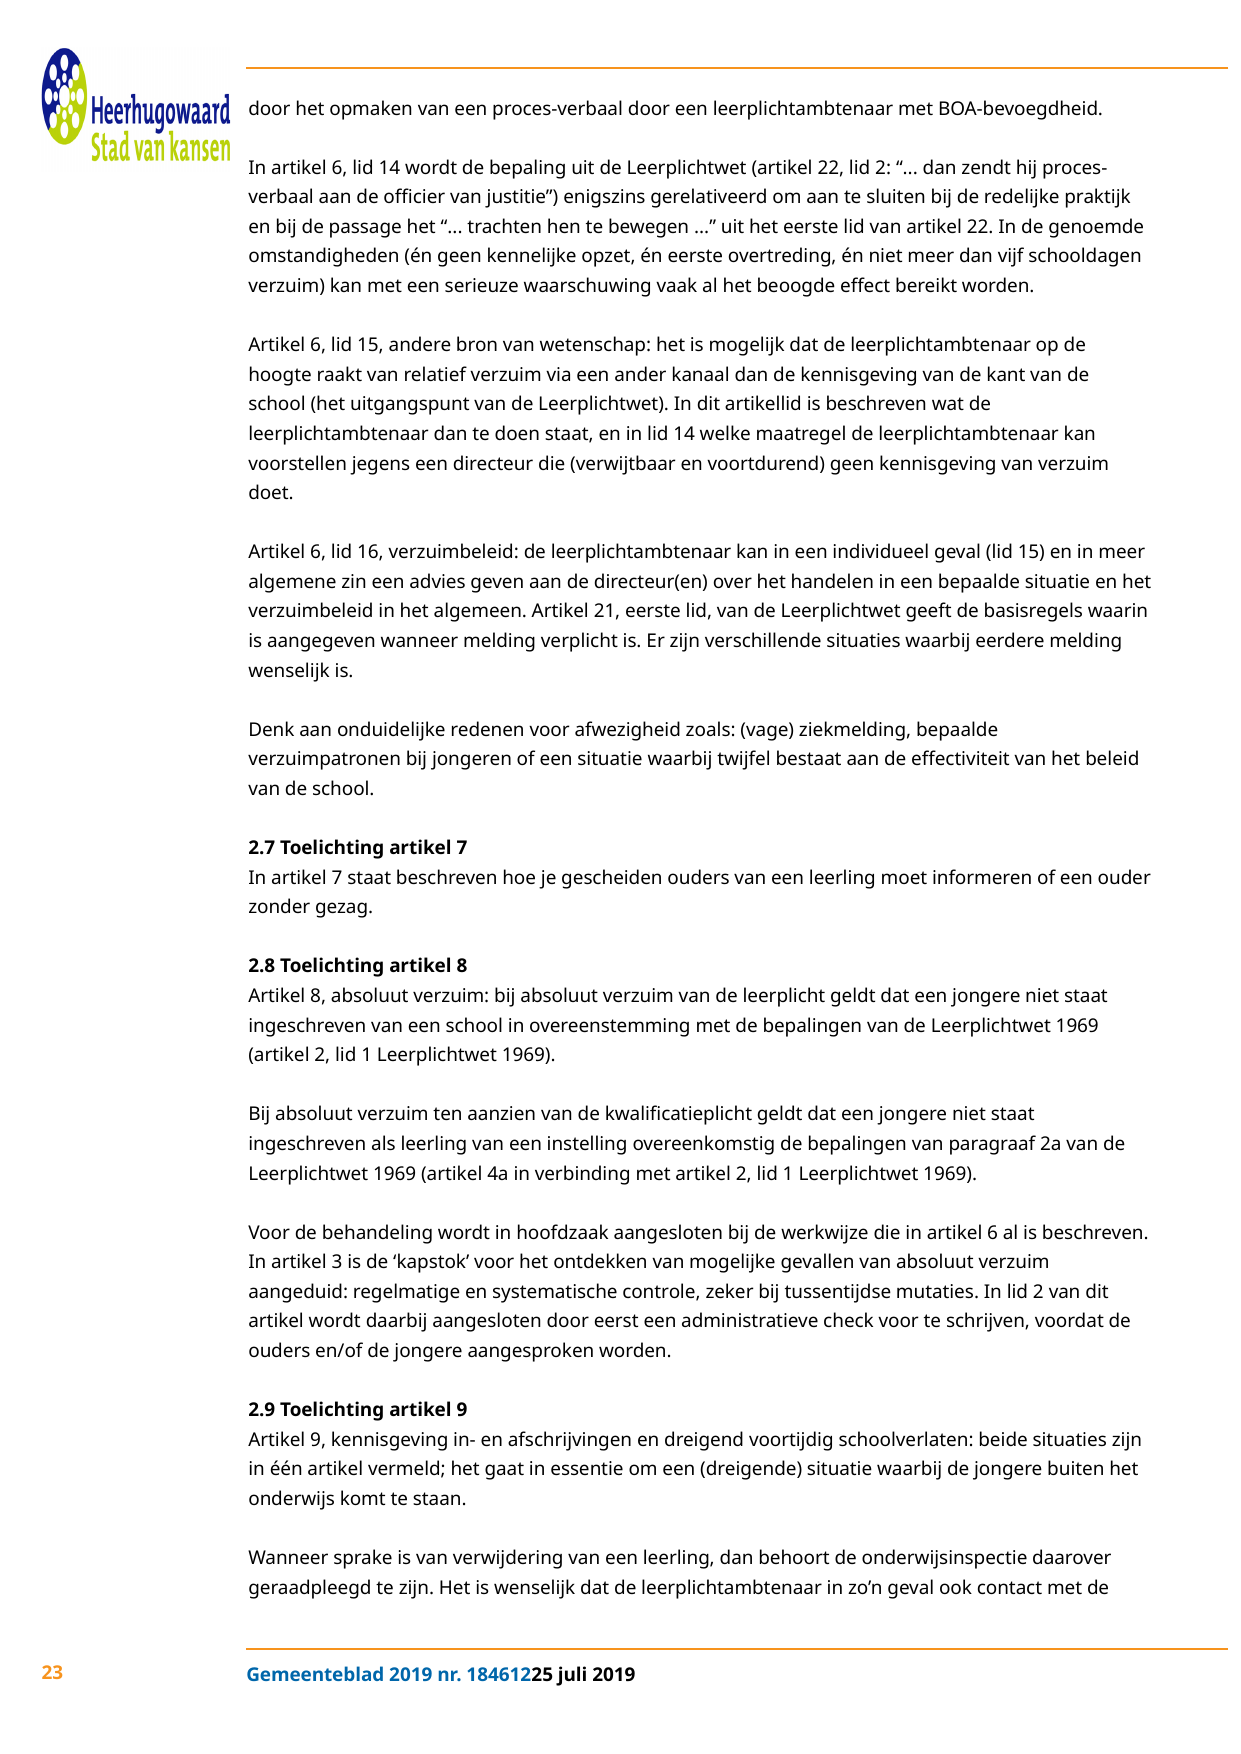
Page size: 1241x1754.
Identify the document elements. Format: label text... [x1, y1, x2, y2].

text Artikel 6, lid 16, verzuimbeleid: de leerplichtambtenaar kan in een individueel geval (lid 15) en in meer algemene zin een advies geven aan de directeur(en) over het handelen in een bepaalde situatie en het verzuimbeleid in het algemeen. Artikel 21, eerste lid, van de Leerplichtwet geeft de basisregels waarin is aangegeven wanneer melding verplicht is. Er zijn verschillende situaties waarbij eerdere melding wenselijk is. [248, 538, 1152, 683]
text Denk aan onduidelijke redenen voor afwezigheid zoals: (vage) ziekmelding, bepaalde verzuimpatronen bij jongeren of een situatie waarbij twijfel bestaat aan de effectiviteit van het beleid van de school. [248, 716, 1152, 801]
text 2.7 Toelichting artikel 7 [248, 834, 1152, 860]
picture [41, 47, 231, 172]
text Bij absoluut verzuim ten aanzien van de kwalificatieplicht geldt dat een jongere niet staat ingeschreven als leerling van een instelling overeenkomstig de bepalingen van paragraaf 2a van de Leerplichtwet 1969 (artikel 4a in verbinding met artikel 2, lid 1 Leerplichtwet 1969). [248, 1101, 1152, 1186]
text In artikel 6, lid 14 wordt de bepaling uit de Leerplichtwet (artikel 22, lid 2: “... dan zendt hij proces-verbaal aan de officier van justitie”) enigszins gerelativeerd om aan te sluiten bij de redelijke praktijk en bij de passage het “... trachten hen te bewegen ...” uit het eerste lid van artikel 22. In de genoemde omstandigheden (én geen kennelijke opzet, én eerste overtreding, én niet meer dan vijf schooldagen verzuim) kan met een serieuze waarschuwing vaak al het beoogde effect bereikt worden. [248, 154, 1152, 298]
text Artikel 9, kennisgeving in- en afschrijvingen en dreigend voortijdig schoolverlaten: beide situaties zijn in één artikel vermeld; het gaat in essentie om een (dreigende) situatie waarbij de jongere buiten het onderwijs komt te staan. [248, 1426, 1152, 1511]
text In artikel 7 staat beschreven hoe je gescheiden ouders van een leerling moet informeren of een ouder zonder gezag. [248, 864, 1152, 919]
text 2.9 Toelichting artikel 9 [248, 1396, 1152, 1422]
text Artikel 6, lid 15, andere bron van wetenschap: het is mogelijk dat de leerplichtambtenaar op de hoogte raakt van relatief verzuim via een ander kanaal dan de kennisgeving van de kant van de school (het uitgangspunt van de Leerplichtwet). In dit artikellid is beschreven wat de leerplichtambtenaar dan te doen staat, en in lid 14 welke maatregel de leerplichtambtenaar kan voorstellen jegens een directeur die (verwijtbaar en voortdurend) geen kennisgeving van verzuim doet. [248, 331, 1152, 505]
text Artikel 8, absoluut verzuim: bij absoluut verzuim van de leerplicht geldt dat een jongere niet staat ingeschreven van een school in overeenstemming met de bepalingen van de Leerplichtwet 1969 (artikel 2, lid 1 Leerplichtwet 1969). [248, 982, 1152, 1067]
text door het opmaken van een proces-verbaal door een leerplichtambtenaar met BOA-bevoegdheid. [248, 95, 1152, 121]
text Voor de behandeling wordt in hoofdzaak aangesloten bij de werkwijze die in artikel 6 al is beschreven. In artikel 3 is de ‘kapstok’ voor het ontdekken van mogelijke gevallen van absoluut verzuim aangeduid: regelmatige en systematische controle, zeker bij tussentijdse mutaties. In lid 2 van dit artikel wordt daarbij aangesloten door eerst een administratieve check voor te schrijven, voordat de ouders en/of de jongere aangesproken worden. [248, 1219, 1152, 1363]
text 2.8 Toelichting artikel 8 [248, 953, 1152, 978]
text Wanneer sprake is van verwijdering van een leerling, dan behoort de onderwijsinspectie daarover geraadpleegd te zijn. Het is wenselijk dat de leerplichtambtenaar in zo’n geval ook contact met de [248, 1544, 1152, 1600]
